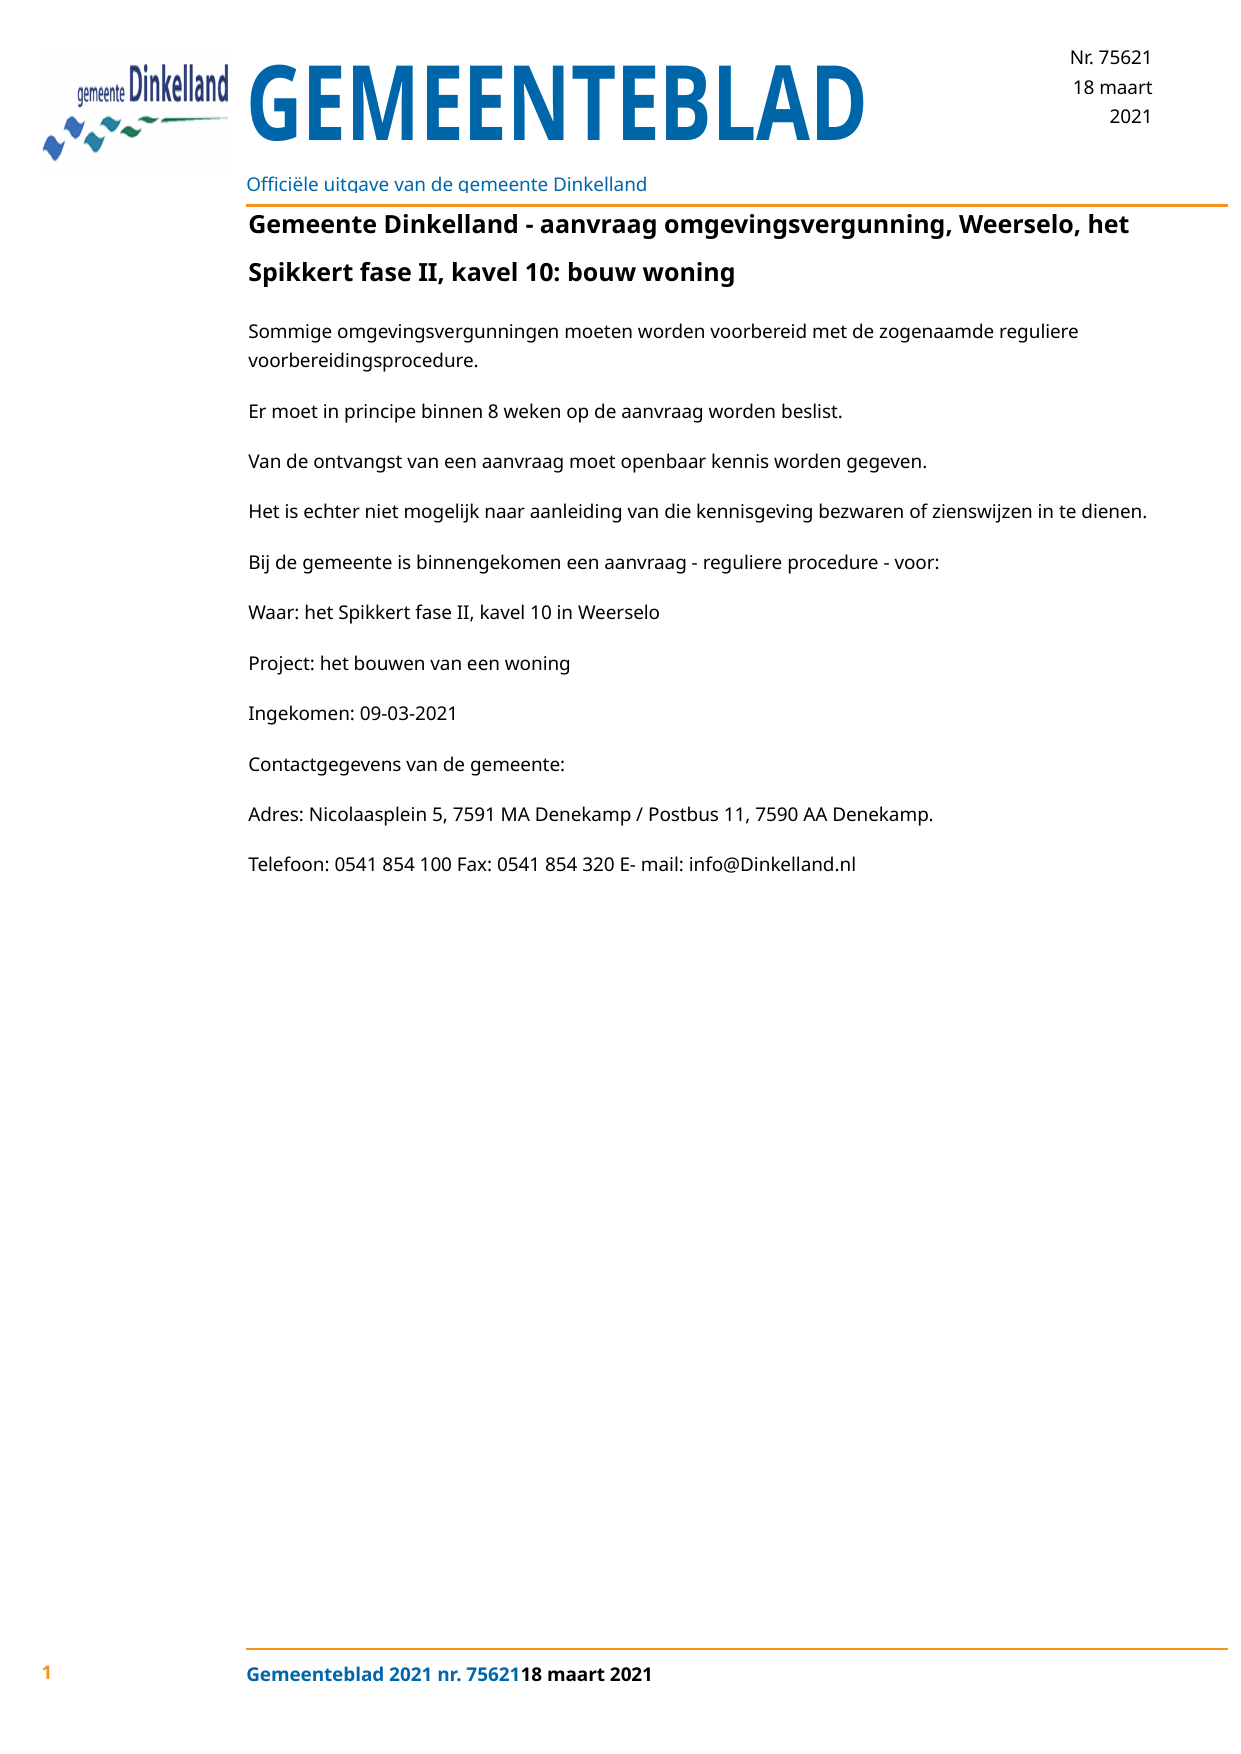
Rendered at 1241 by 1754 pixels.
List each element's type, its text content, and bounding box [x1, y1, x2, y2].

text Bij de gemeente is binnengekomen een aanvraag - reguliere procedure - voor: [248, 549, 1152, 575]
text Contactgegevens van de gemeente: [248, 751, 1152, 777]
text Telefoon: 0541 854 100 Fax: 0541 854 320 E- mail: info@Dinkelland.nl [248, 852, 1152, 877]
text Er moet in principe binnen 8 weken op de aanvraag worden beslist. [248, 398, 1152, 424]
picture [41, 47, 231, 172]
text Project: het bouwen van een woning [248, 650, 1152, 676]
text Ingekomen: 09-03-2021 [248, 700, 1152, 726]
text Van de ontvangst van een aanvraag moet openbaar kennis worden gegeven. [248, 448, 1152, 474]
text Waar: het Spikkert fase II, kavel 10 in Weerselo [248, 599, 1152, 625]
text Het is echter niet mogelijk naar aanleiding van die kennisgeving bezwaren of zienswijzen in te dienen. [248, 499, 1152, 524]
text Sommige omgevingsvergunningen moeten worden voorbereid met de zogenaamde reguliere voorbereidingsprocedure. [248, 318, 1152, 373]
text Adres: Nicolaasplein 5, 7591 MA Denekamp / Postbus 11, 7590 AA Denekamp. [248, 801, 1152, 827]
text Gemeente Dinkelland - aanvraag omgevingsvergunning, Weerselo, het Spikkert fase II, kavel 10: bouw woning [248, 207, 1152, 288]
